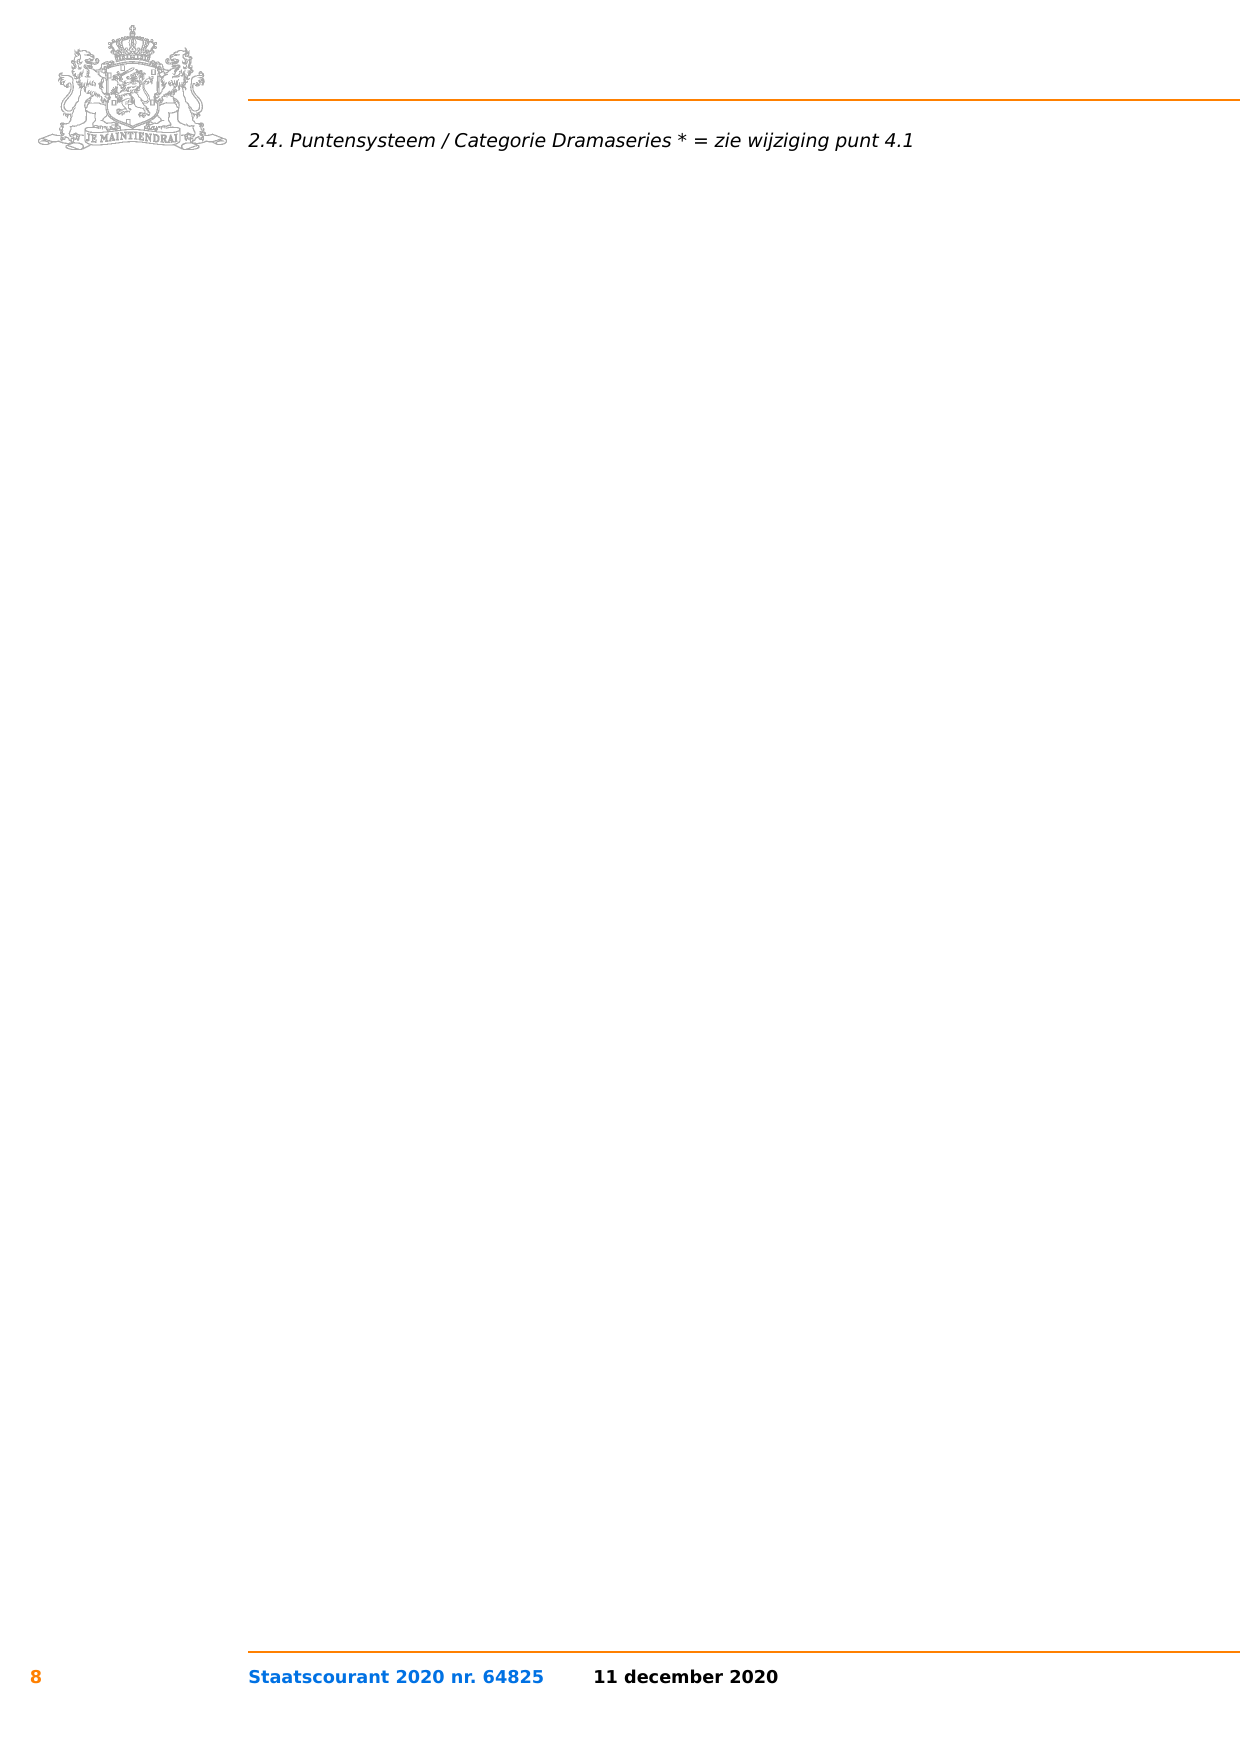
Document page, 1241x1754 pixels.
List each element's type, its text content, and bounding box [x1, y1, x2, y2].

subtitle 2.4. Puntensysteem / Categorie Dramaseries * = zie wijziging punt 4.1 [248, 130, 1163, 152]
picture [38, 25, 227, 150]
